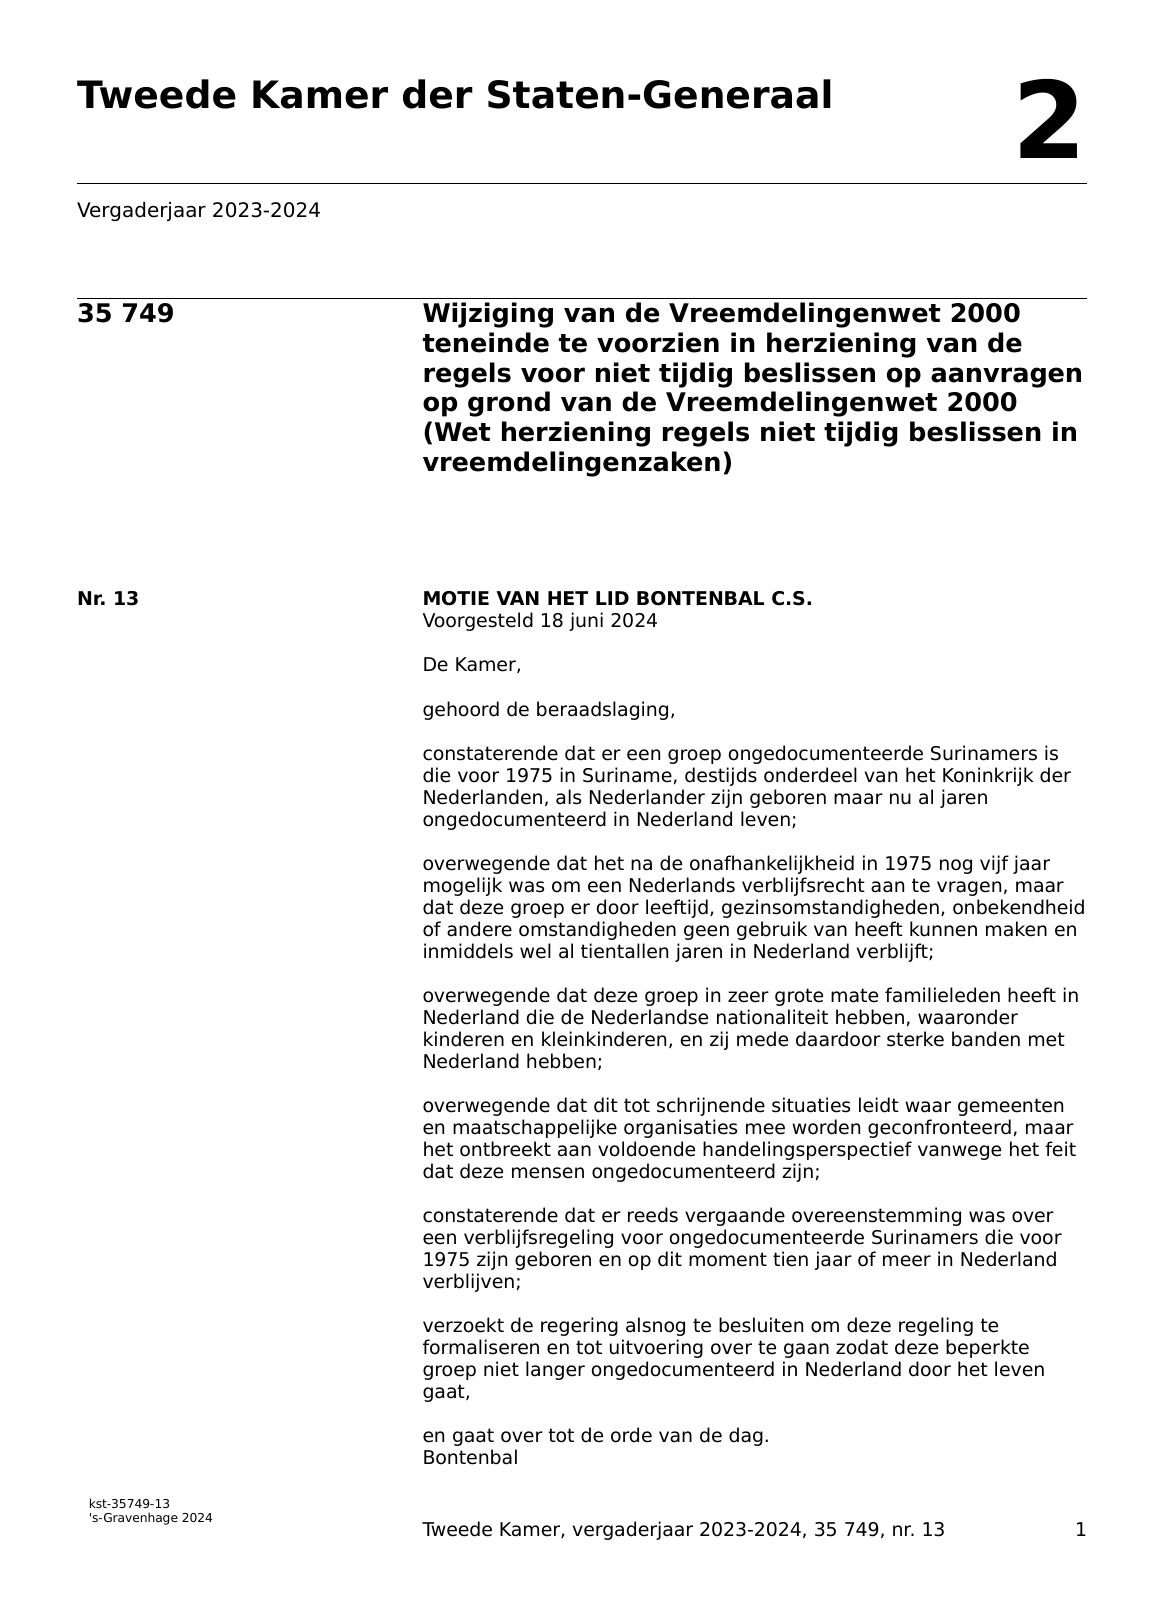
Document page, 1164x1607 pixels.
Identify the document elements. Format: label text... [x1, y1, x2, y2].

text overwegende dat het na de onafhankelijkheid in 1975 nog vijf jaar mogelijk was om een Nederlands verblijfsrecht aan te vragen, maar dat deze groep er door leeftijd, gezinsomstandigheden, onbekendheid of andere omstandigheden geen gebruik van heeft kunnen maken en inmiddels wel al tientallen jaren in Nederland verblijft; [422, 853, 1087, 963]
text en gaat over tot de orde van de dag. [422, 1425, 1087, 1447]
text Voorgesteld 18 juni 2024 [422, 610, 1087, 632]
text De Kamer, [422, 654, 1087, 676]
table_cell Vergaderjaar 2023-2024 [77, 184, 1087, 298]
text gehoord de beraadslaging, [422, 698, 1087, 720]
text overwegende dat dit tot schrijnende situaties leidt waar gemeenten en maatschappelijke organisaties mee worden geconfronteerd, maar het ontbreekt aan voldoende handelingsperspectief vanwege het feit dat deze mensen ongedocumenteerd zijn; [422, 1095, 1087, 1183]
table_header Tweede Kamer der Staten-Generaal [77, 59, 886, 183]
subtitle Nr. 13 MOTIE VAN HET LID BONTENBAL C.S. [77, 588, 1087, 610]
text 's-Gravenhage 2024 [88, 1511, 323, 1525]
text kst-35749-13 [88, 1497, 323, 1511]
text Bontenbal [422, 1447, 1087, 1469]
table_header 2 [886, 59, 1087, 183]
text verzoekt de regering alsnog te besluiten om deze regeling te formaliseren en tot uitvoering over te gaan zodat deze beperkte groep niet langer ongedocumenteerd in Nederland door het leven gaat, [422, 1315, 1087, 1403]
text overwegende dat deze groep in zeer grote mate familieleden heeft in Nederland die de Nederlandse nationaliteit hebben, waaronder kinderen en kleinkinderen, en zij mede daardoor sterke banden met Nederland hebben; [422, 985, 1087, 1073]
subtitle 35 749 Wijziging van de Vreemdelingenwet 2000 teneinde te voorzien in herziening van de regels voor niet tijdig beslissen op aanvragen op grond van de Vreemdelingenwet 2000 (Wet herziening regels niet tijdig beslissen in vreemdelingenzaken) [77, 299, 1087, 477]
text constaterende dat er reeds vergaande overeenstemming was over een verblijfsregeling voor ongedocumenteerde Surinamers die voor 1975 zijn geboren en op dit moment tien jaar of meer in Nederland verblijven; [422, 1205, 1087, 1293]
text constaterende dat er een groep ongedocumenteerde Surinamers is die voor 1975 in Suriname, destijds onderdeel van het Koninkrijk der Nederlanden, als Nederlander zijn geboren maar nu al jaren ongedocumenteerd in Nederland leven; [422, 743, 1087, 831]
